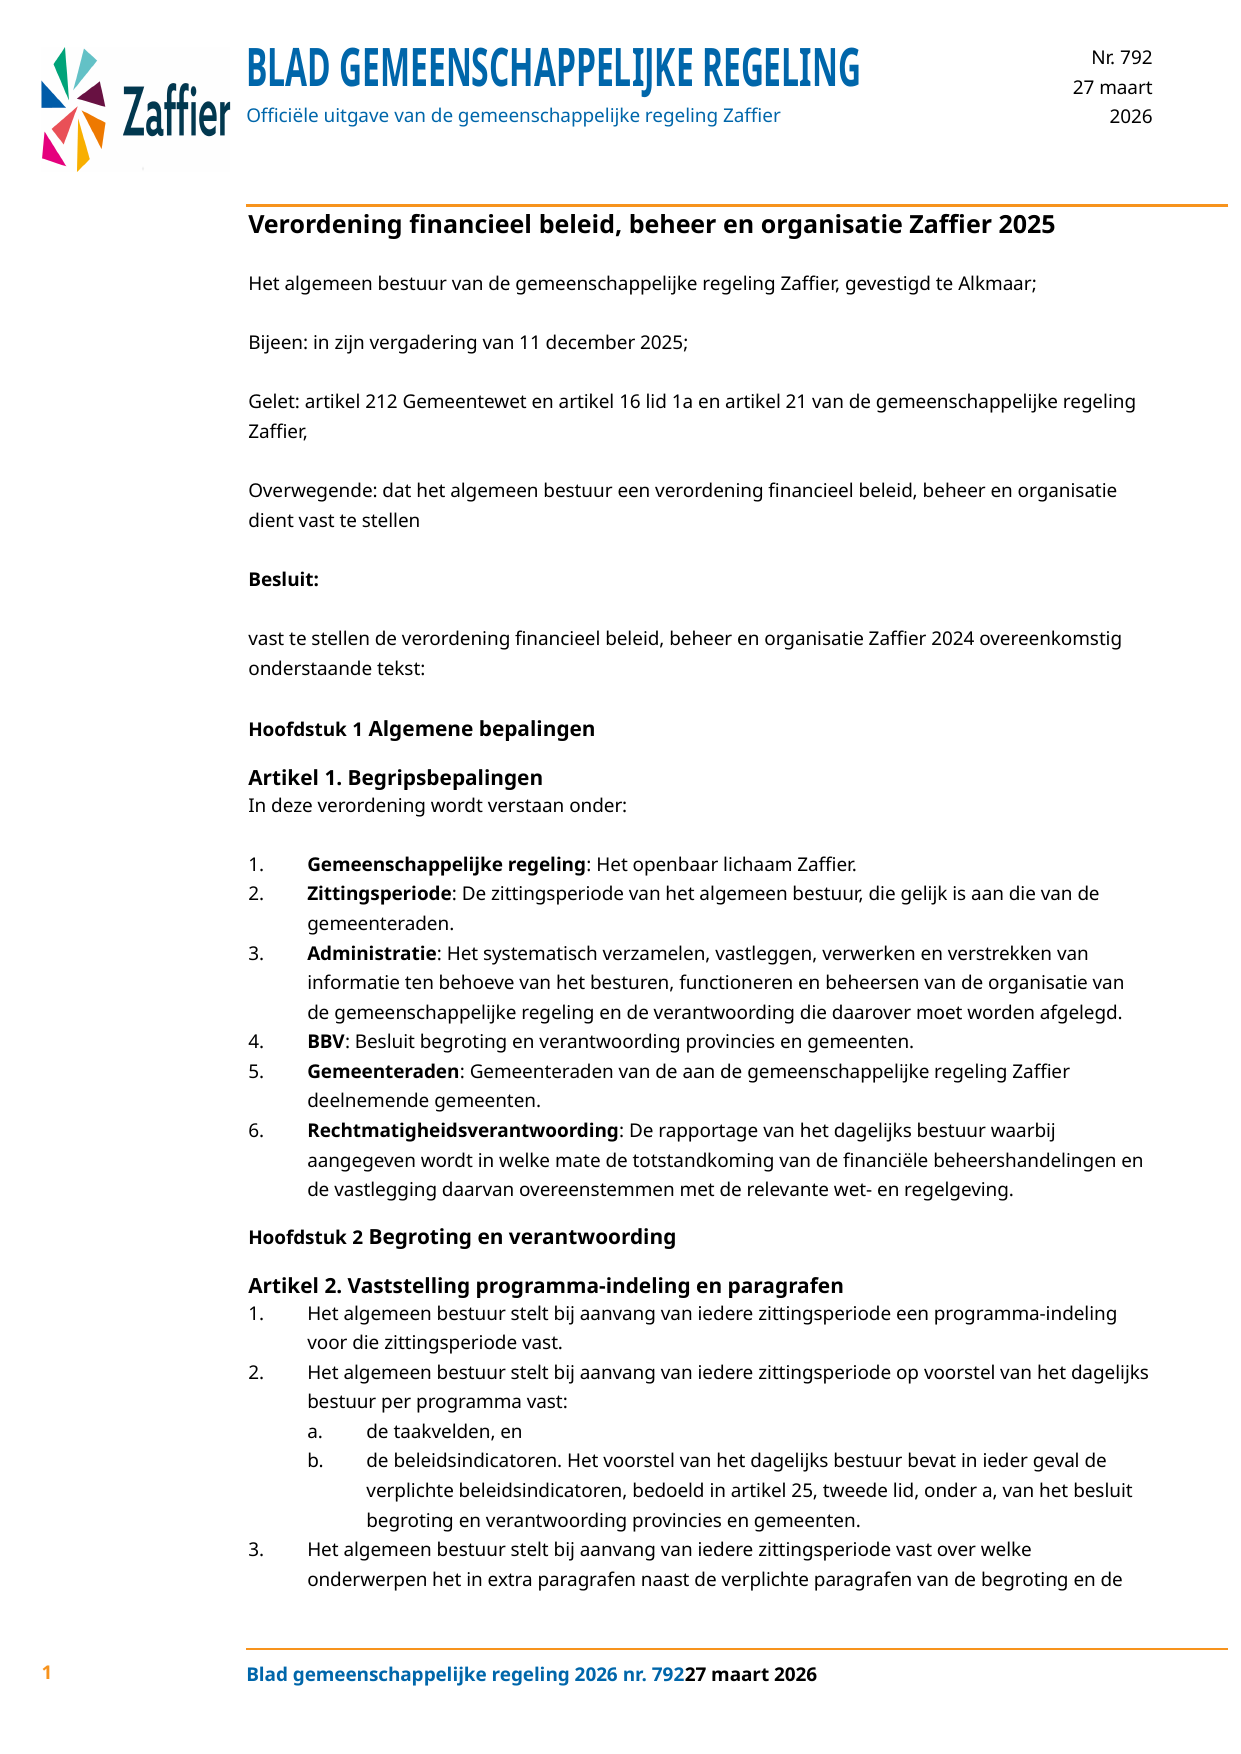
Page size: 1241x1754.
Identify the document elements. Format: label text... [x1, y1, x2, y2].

list Zittingsperiode: De zittingsperiode van het algemeen bestuur, die gelijk is aan die van de gemeenteraden. [248, 881, 1152, 936]
text In deze verordening wordt verstaan onder: [248, 792, 1152, 817]
text Besluit: [248, 566, 1152, 592]
list de beleidsindicatoren. Het voorstel van het dagelijks bestuur bevat in ieder geval de verplichte beleidsindicatoren, bedoeld in artikel 25, tweede lid, onder a, van het besluit begroting en verantwoording provincies en gemeenten. [307, 1448, 1152, 1532]
list Het algemeen bestuur stelt bij aanvang van iedere zittingsperiode een programma-indeling voor die zittingsperiode vast. [248, 1300, 1152, 1355]
text vast te stellen de verordening financieel beleid, beheer en organisatie Zaffier 2024 overeenkomstig onderstaande tekst: [248, 625, 1152, 681]
text Verordening financieel beleid, beheer en organisatie Zaffier 2025 [248, 207, 1152, 241]
list Het algemeen bestuur stelt bij aanvang van iedere zittingsperiode vast over welke onderwerpen het in extra paragrafen naast de verplichte paragrafen van de begroting en de [248, 1536, 1152, 1592]
text Overwegende: dat het algemeen bestuur een verordening financieel beleid, beheer en organisatie dient vast te stellen [248, 477, 1152, 533]
text Gelet: artikel 212 Gemeentewet en artikel 16 lid 1a en artikel 21 van de gemeenschappelijke regeling Zaffier, [248, 389, 1152, 444]
list Gemeenschappelijke regeling: Het openbaar lichaam Zaffier. [248, 851, 1152, 877]
text Hoofdstuk 1 Algemene bepalingen [248, 714, 1152, 742]
list Gemeenteraden: Gemeenteraden van de aan de gemeenschappelijke regeling Zaffier deelnemende gemeenten. [248, 1058, 1152, 1113]
text Artikel 1. Begripsbepalingen [248, 763, 1152, 792]
list de taakvelden, en [307, 1418, 1152, 1444]
text Hoofdstuk 2 Begroting en verantwoording [248, 1222, 1152, 1250]
text Het algemeen bestuur van de gemeenschappelijke regeling Zaffier, gevestigd te Alkmaar; [248, 270, 1152, 296]
picture [41, 47, 231, 172]
text Artikel 2. Vaststelling programma-indeling en paragrafen [248, 1271, 1152, 1300]
list Het algemeen bestuur stelt bij aanvang van iedere zittingsperiode op voorstel van het dagelijks bestuur per programma vast: [248, 1359, 1152, 1414]
list Administratie: Het systematisch verzamelen, vastleggen, verwerken en verstrekken van informatie ten behoeve van het besturen, functioneren en beheersen van de organisatie van de gemeenschappelijke regeling en de verantwoording die daarover moet worden afgelegd. [248, 940, 1152, 1024]
list Rechtmatigheidsverantwoording: De rapportage van het dagelijks bestuur waarbij aangegeven wordt in welke mate de totstandkoming van de financiële beheershandelingen en de vastlegging daarvan overeenstemmen met de relevante wet- en regelgeving. [248, 1117, 1152, 1202]
text Bijeen: in zijn vergadering van 11 december 2025; [248, 329, 1152, 355]
list BBV: Besluit begroting en verantwoording provincies en gemeenten. [248, 1028, 1152, 1054]
